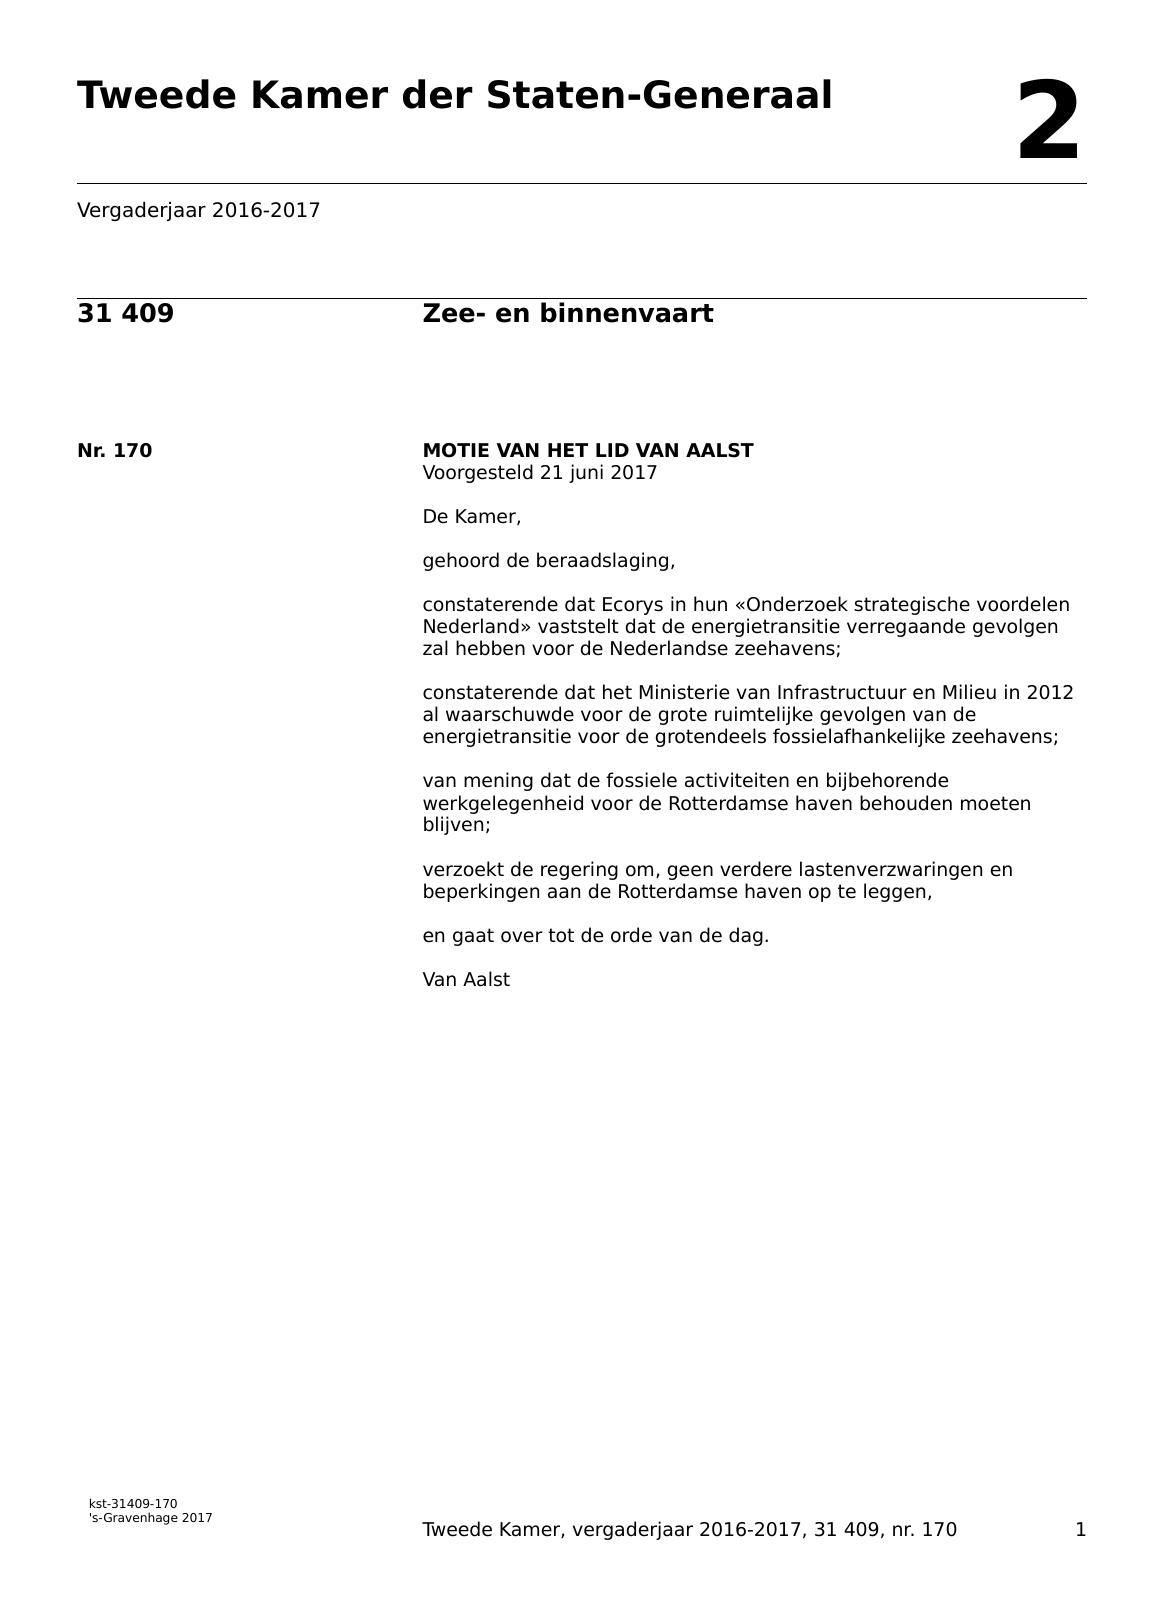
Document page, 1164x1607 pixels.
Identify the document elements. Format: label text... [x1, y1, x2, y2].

text Van Aalst [422, 969, 1087, 991]
table_cell Vergaderjaar 2016-2017 [77, 184, 1087, 298]
text van mening dat de fossiele activiteiten en bijbehorende werkgelegenheid voor de Rotterdamse haven behouden moeten blijven; [422, 770, 1087, 836]
text De Kamer, [422, 506, 1087, 528]
text en gaat over tot de orde van de dag. [422, 925, 1087, 947]
table_header Tweede Kamer der Staten-Generaal [77, 59, 886, 183]
text constaterende dat Ecorys in hun «Onderzoek strategische voordelen Nederland» vaststelt dat de energietransitie verregaande gevolgen zal hebben voor de Nederlandse zeehavens; [422, 594, 1087, 660]
subtitle 31 409 Zee- en binnenvaart [77, 299, 1087, 329]
text verzoekt de regering om, geen verdere lastenverzwaringen en beperkingen aan de Rotterdamse haven op te leggen, [422, 858, 1087, 902]
text 's-Gravenhage 2017 [88, 1511, 323, 1525]
table_header 2 [886, 59, 1087, 183]
text gehoord de beraadslaging, [422, 550, 1087, 572]
text Voorgesteld 21 juni 2017 [422, 462, 1087, 484]
subtitle Nr. 170 MOTIE VAN HET LID VAN AALST [77, 440, 1087, 462]
text kst-31409-170 [88, 1497, 323, 1511]
text constaterende dat het Ministerie van Infrastructuur en Milieu in 2012 al waarschuwde voor de grote ruimtelijke gevolgen van de energietransitie voor de grotendeels fossielafhankelijke zeehavens; [422, 682, 1087, 748]
